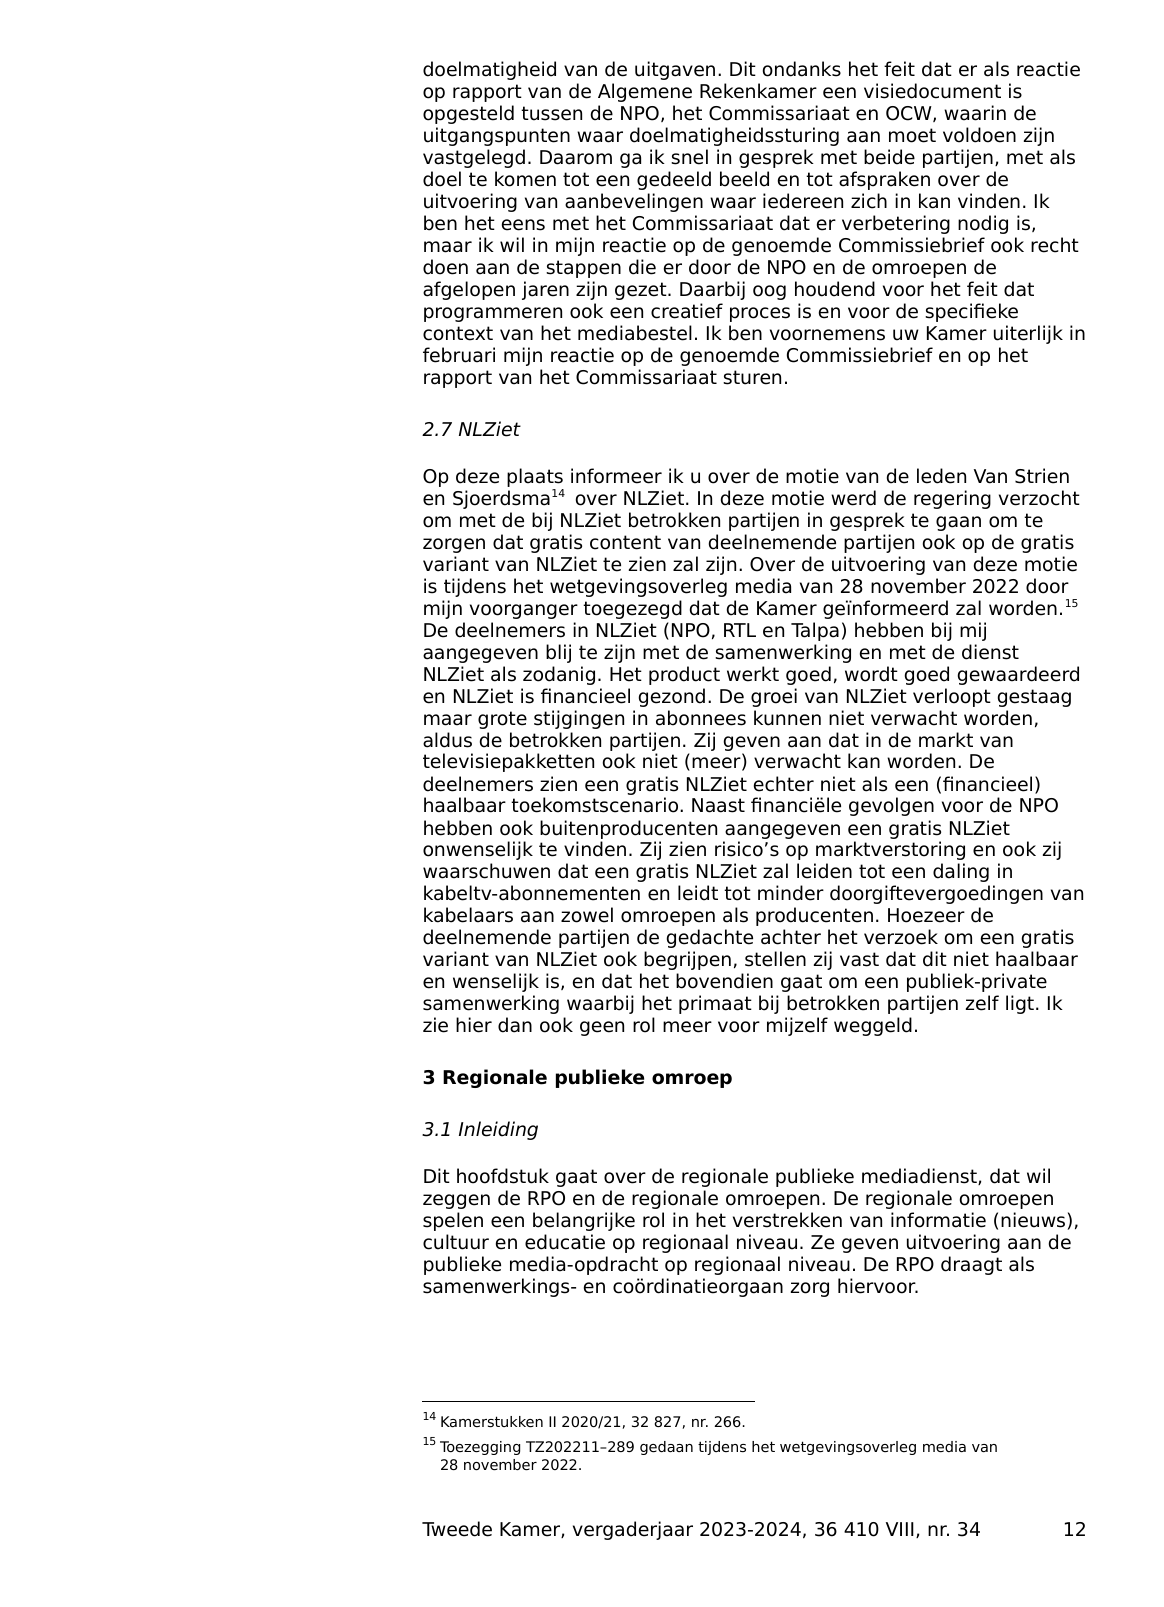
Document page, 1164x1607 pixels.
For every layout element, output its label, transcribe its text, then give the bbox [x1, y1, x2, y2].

text Kamerstukken II 2020/21, 32 827, nr. 266. [422, 1410, 1087, 1432]
text Dit hoofdstuk gaat over de regionale publieke mediadienst, dat wil zeggen de RPO en de regionale omroepen. De regionale omroepen spelen een belangrijke rol in het verstrekken van informatie (nieuws), cultuur en educatie op regionaal niveau. Ze geven uitvoering aan de publieke media-opdracht op regionaal niveau. De RPO draagt als samenwerkings- en coördinatieorgaan zorg hiervoor. [422, 1166, 1087, 1298]
subtitle 3 Regionale publieke omroep [422, 1067, 1087, 1089]
text Toezegging TZ202211–289 gedaan tijdens het wetgevingsoverleg media van 28 november 2022. [422, 1435, 1087, 1474]
subtitle 3.1 Inleiding [422, 1119, 1087, 1141]
text Op deze plaats informeer ik u over de motie van de leden Van Strien en Sjoerdsma over NLZiet. In deze motie werd de regering verzocht om met de bij NLZiet betrokken partijen in gesprek te gaan om te zorgen dat gratis content van deelnemende partijen ook op de gratis variant van NLZiet te zien zal zijn. Over de uitvoering van deze motie is tijdens het wetgevingsoverleg media van 28 november 2022 door mijn voorganger toegezegd dat de Kamer geïnformeerd zal worden. De deelnemers in NLZiet (NPO, RTL en Talpa) hebben bij mij aangegeven blij te zijn met de samenwerking en met de dienst NLZiet als zodanig. Het product werkt goed, wordt goed gewaardeerd en NLZiet is financieel gezond. De groei van NLZiet verloopt gestaag maar grote stijgingen in abonnees kunnen niet verwacht worden, aldus de betrokken partijen. Zij geven aan dat in de markt van televisiepakketten ook niet (meer) verwacht kan worden. De deelnemers zien een gratis NLZiet echter niet als een (financieel) haalbaar toekomstscenario. Naast financiële gevolgen voor de NPO hebben ook buitenproducenten aangegeven een gratis NLZiet onwenselijk te vinden. Zij zien risico’s op marktverstoring en ook zij waarschuwen dat een gratis NLZiet zal leiden tot een daling in kabeltv-abonnementen en leidt tot minder doorgiftevergoedingen van kabelaars aan zowel omroepen als producenten. Hoezeer de deelnemende partijen de gedachte achter het verzoek om een gratis variant van NLZiet ook begrijpen, stellen zij vast dat dit niet haalbaar en wenselijk is, en dat het bovendien gaat om een publiek-private samenwerking waarbij het primaat bij betrokken partijen zelf ligt. Ik zie hier dan ook geen rol meer voor mijzelf weggeld. [422, 466, 1087, 1037]
text doelmatigheid van de uitgaven. Dit ondanks het feit dat er als reactie op rapport van de Algemene Rekenkamer een visiedocument is opgesteld tussen de NPO, het Commissariaat en OCW, waarin de uitgangspunten waar doelmatigheidssturing aan moet voldoen zijn vastgelegd. Daarom ga ik snel in gesprek met beide partijen, met als doel te komen tot een gedeeld beeld en tot afspraken over de uitvoering van aanbevelingen waar iedereen zich in kan vinden. Ik ben het eens met het Commissariaat dat er verbetering nodig is, maar ik wil in mijn reactie op de genoemde Commissiebrief ook recht doen aan de stappen die er door de NPO en de omroepen de afgelopen jaren zijn gezet. Daarbij oog houdend voor het feit dat programmeren ook een creatief proces is en voor de specifieke context van het mediabestel. Ik ben voornemens uw Kamer uiterlijk in februari mijn reactie op de genoemde Commissiebrief en op het rapport van het Commissariaat sturen. [422, 59, 1087, 389]
subtitle 2.7 NLZiet [422, 419, 1087, 441]
